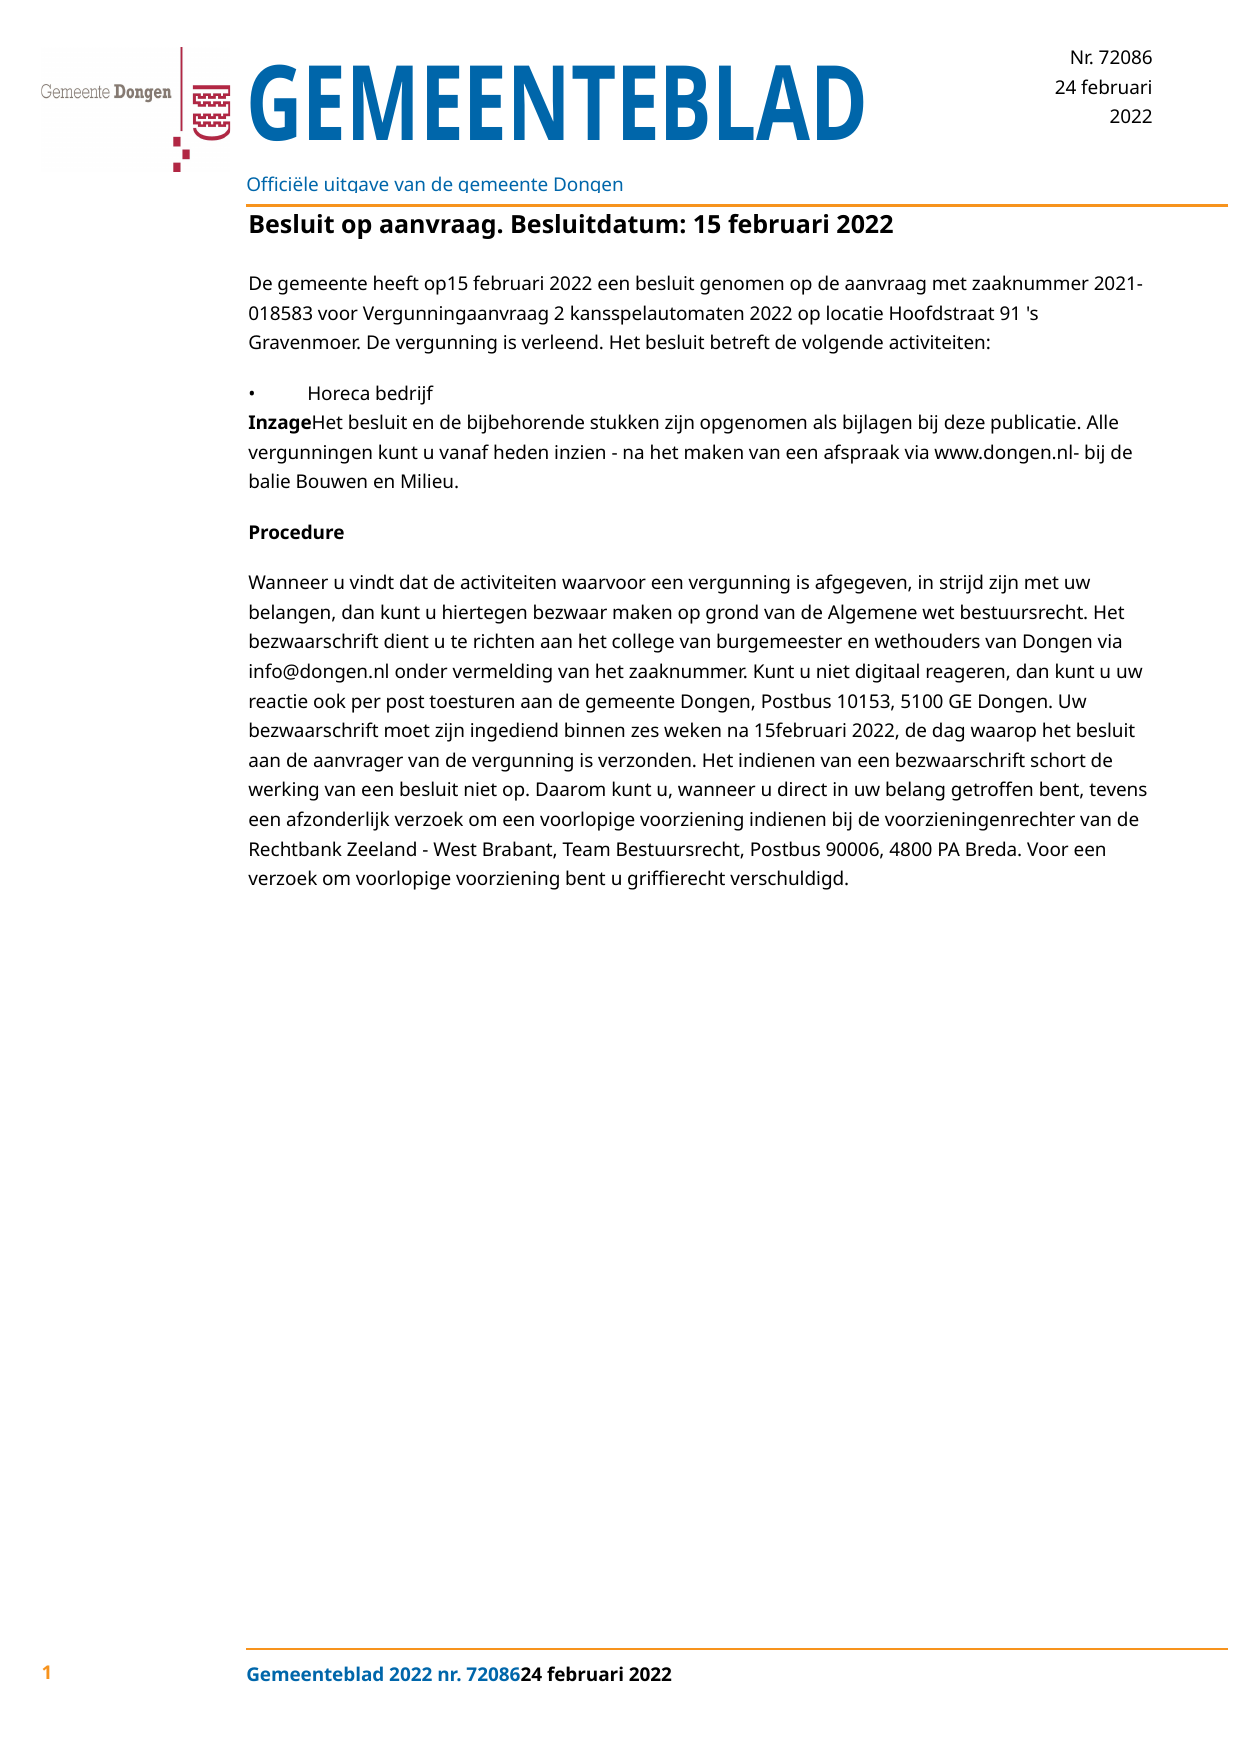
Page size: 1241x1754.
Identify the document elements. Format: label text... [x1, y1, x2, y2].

text Wanneer u vindt dat de activiteiten waarvoor een vergunning is afgegeven, in strijd zijn met uw belangen, dan kunt u hiertegen bezwaar maken op grond van de Algemene wet bestuursrecht. Het bezwaarschrift dient u te richten aan het college van burgemeester en wethouders van Dongen via info@dongen.nl onder vermelding van het zaaknummer. Kunt u niet digitaal reageren, dan kunt u uw reactie ook per post toesturen aan de gemeente Dongen, Postbus 10153, 5100 GE Dongen. Uw bezwaarschrift moet zijn ingediend binnen zes weken na 15februari 2022, de dag waarop het besluit aan de aanvrager van de vergunning is verzonden. Het indienen van een bezwaarschrift schort de werking van een besluit niet op. Daarom kunt u, wanneer u direct in uw belang getroffen bent, tevens een afzonderlijk verzoek om een voorlopige voorziening indienen bij de voorzieningenrechter van de Rechtbank Zeeland - West Brabant, Team Bestuursrecht, Postbus 90006, 4800 PA Breda. Voor een verzoek om voorlopige voorziening bent u griffierecht verschuldigd. [248, 569, 1152, 891]
text Besluit op aanvraag. Besluitdatum: 15 februari 2022 [248, 207, 1152, 241]
picture [41, 47, 231, 172]
text De gemeente heeft op15 februari 2022 een besluit genomen op de aanvraag met zaaknummer 2021-018583 voor Vergunningaanvraag 2 kansspelautomaten 2022 op locatie Hoofdstraat 91 's Gravenmoer. De vergunning is verleend. Het besluit betreft de volgende activiteiten: [248, 270, 1152, 355]
text InzageHet besluit en de bijbehorende stukken zijn opgenomen als bijlagen bij deze publicatie. Alle vergunningen kunt u vanaf heden inzien - na het maken van een afspraak via www.dongen.nl- bij de balie Bouwen en Milieu. [248, 409, 1152, 494]
text Procedure [248, 519, 1152, 545]
list Horeca bedrijf [248, 380, 1152, 406]
